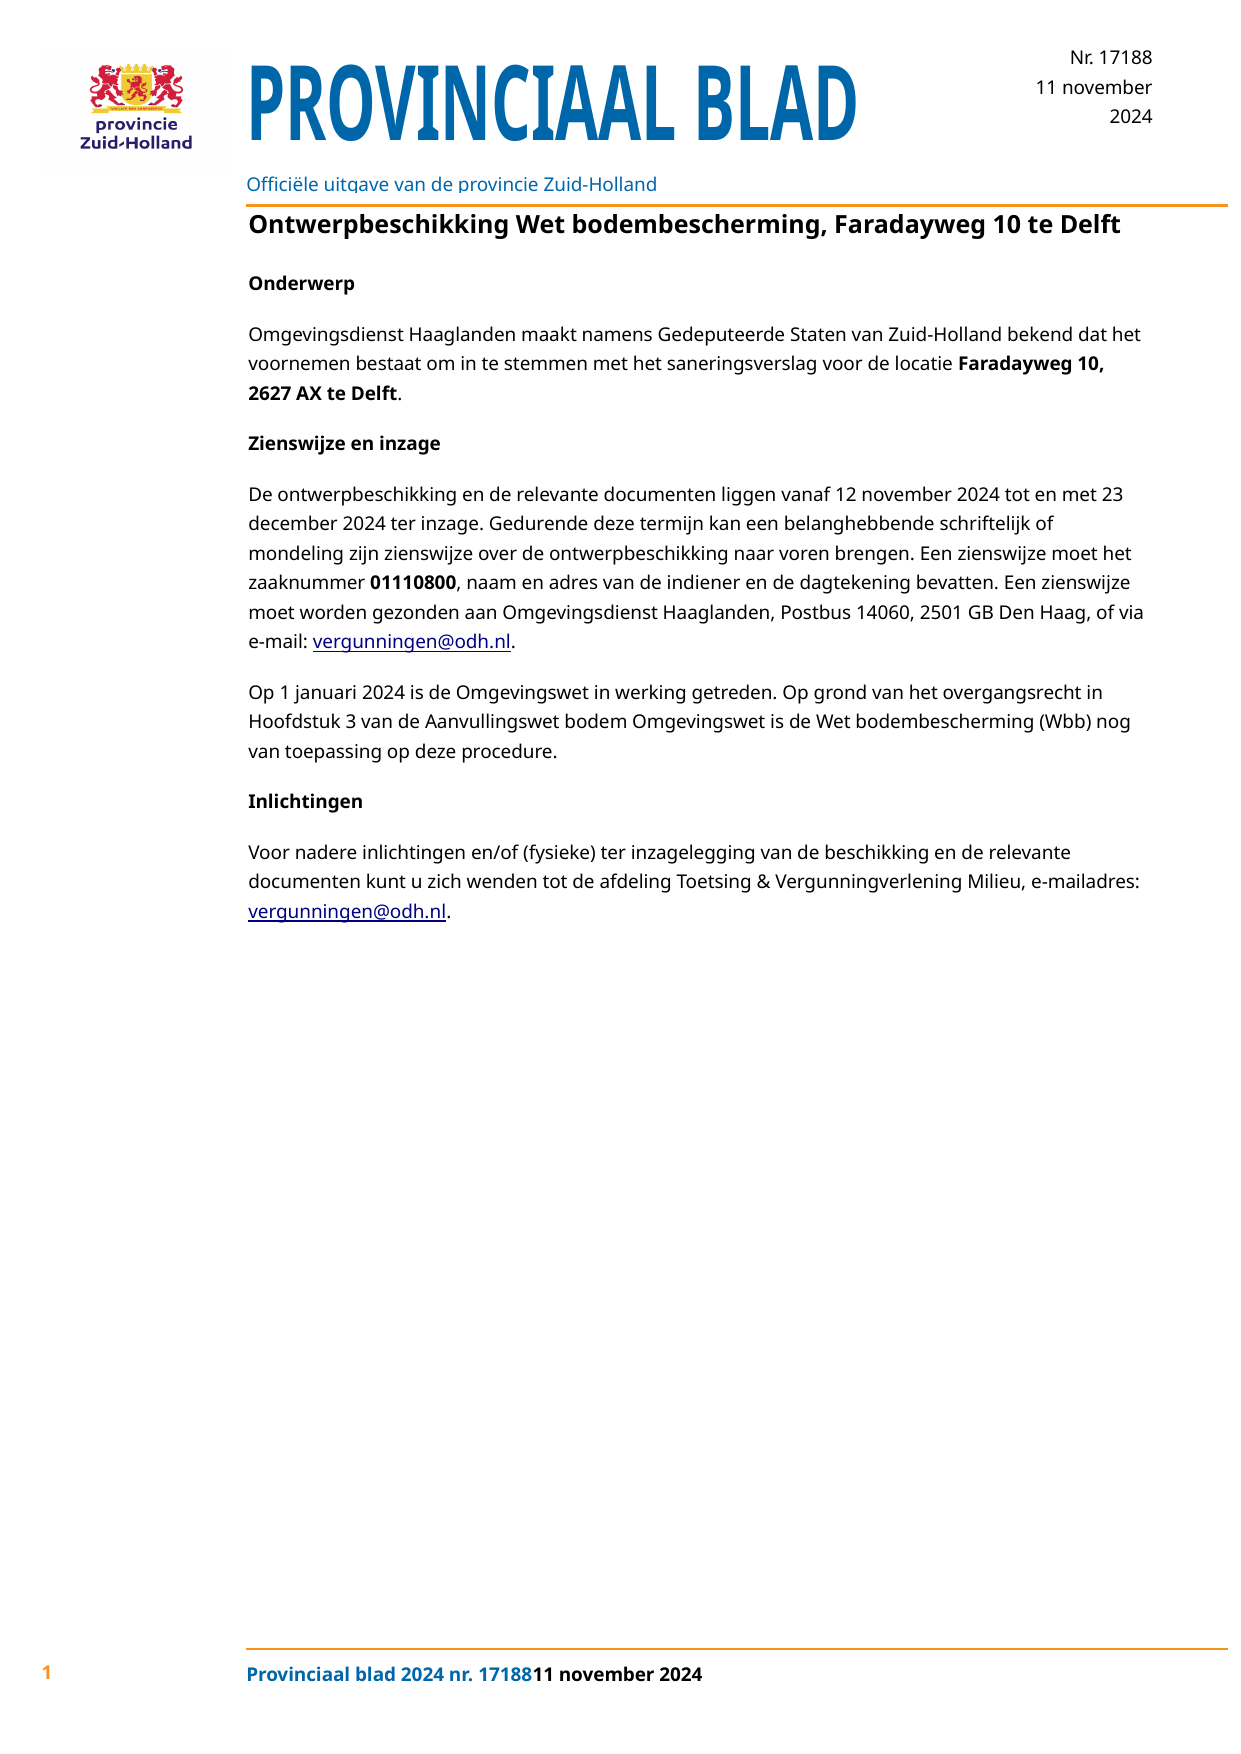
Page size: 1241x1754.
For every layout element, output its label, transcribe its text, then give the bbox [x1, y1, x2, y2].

text Ontwerpbeschikking Wet bodembescherming, Faradayweg 10 te Delft [248, 207, 1152, 241]
text Op 1 januari 2024 is de Omgevingswet in werking getreden. Op grond van het overgangsrecht in Hoofdstuk 3 van de Aanvullingswet bodem Omgevingswet is de Wet bodembescherming (Wbb) nog van toepassing op deze procedure. [248, 679, 1152, 764]
text Omgevingsdienst Haaglanden maakt namens Gedeputeerde Staten van Zuid-Holland bekend dat het voornemen bestaat om in te stemmen met het saneringsverslag voor de locatie Faradayweg 10, 2627 AX te Delft. [248, 321, 1152, 406]
text Zienswijze en inzage [248, 430, 1152, 456]
text Inlichtingen [248, 789, 1152, 814]
text De ontwerpbeschikking en de relevante documenten liggen vanaf 12 november 2024 tot en met 23 december 2024 ter inzage. Gedurende deze termijn kan een belanghebbende schriftelijk of mondeling zijn zienswijze over de ontwerpbeschikking naar voren brengen. Een zienswijze moet het zaaknummer 01110800, naam en adres van de indiener en de dagtekening bevatten. Een zienswijze moet worden gezonden aan Omgevingsdienst Haaglanden, Postbus 14060, 2501 GB Den Haag, of via e-mail: vergunningen@odh.nl. [248, 481, 1152, 654]
text Voor nadere inlichtingen en/of (fysieke) ter inzagelegging van de beschikking en de relevante documenten kunt u zich wenden tot de afdeling Toetsing & Vergunningverlening Milieu, e-mailadres: vergunningen@odh.nl. [248, 839, 1152, 924]
picture [41, 47, 231, 172]
text Onderwerp [248, 270, 1152, 296]
